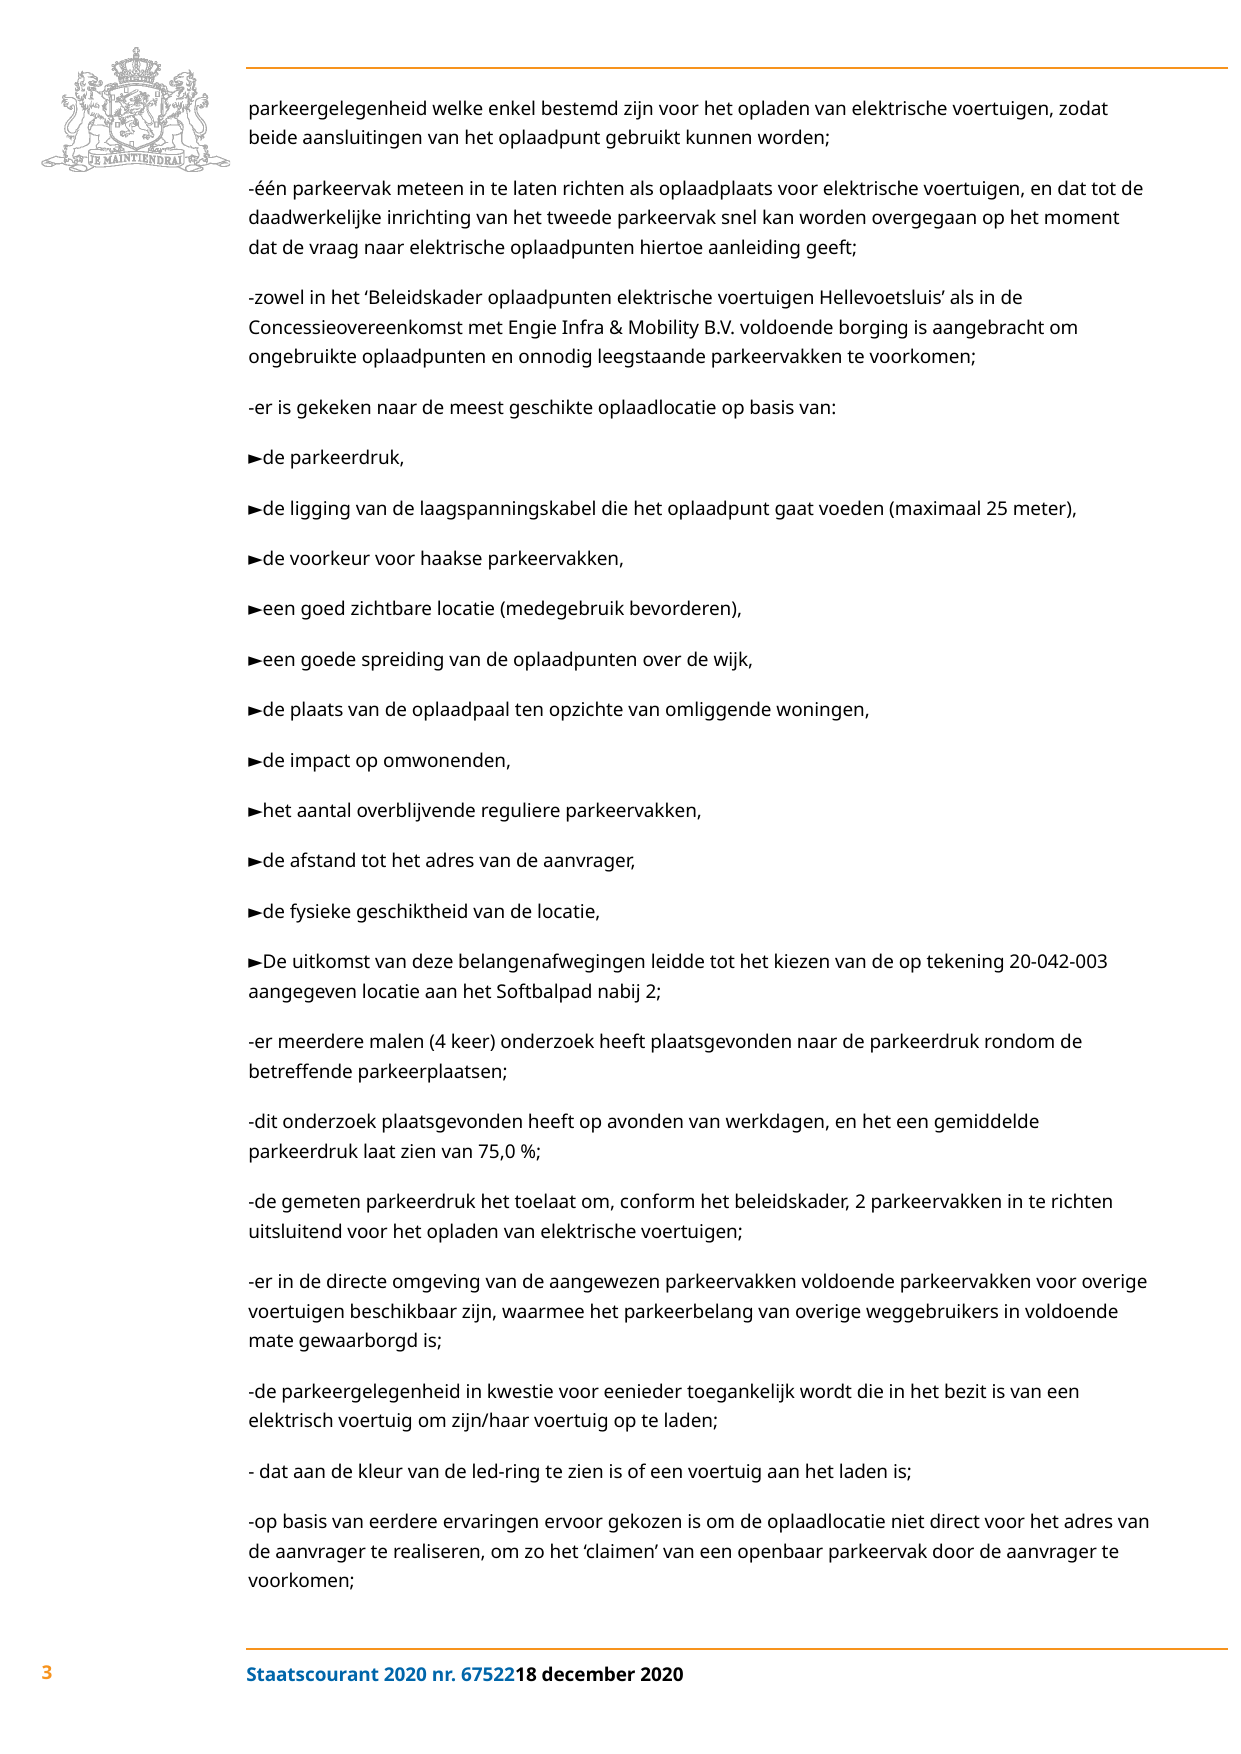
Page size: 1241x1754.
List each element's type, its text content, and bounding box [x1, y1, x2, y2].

text ►De uitkomst van deze belangenafwegingen leidde tot het kiezen van de op tekening 20-042-003 aangegeven locatie aan het Softbalpad nabij 2; [248, 948, 1152, 1004]
text -er is gekeken naar de meest geschikte oplaadlocatie op basis van: [248, 394, 1152, 420]
text ►de afstand tot het adres van de aanvrager, [248, 848, 1152, 873]
text ►de voorkeur voor haakse parkeervakken, [248, 545, 1152, 571]
text ►de ligging van de laagspanningskabel die het oplaadpunt gaat voeden (maximaal 25 meter), [248, 495, 1152, 521]
picture [41, 47, 231, 172]
text ►de parkeerdruk, [248, 444, 1152, 470]
text -één parkeervak meteen in te laten richten als oplaadplaats voor elektrische voertuigen, en dat tot de daadwerkelijke inrichting van het tweede parkeervak snel kan worden overgegaan op het moment dat de vraag naar elektrische oplaadpunten hiertoe aanleiding geeft; [248, 175, 1152, 260]
text -de gemeten parkeerdruk het toelaat om, conform het beleidskader, 2 parkeervakken in te richten uitsluitend voor het opladen van elektrische voertuigen; [248, 1188, 1152, 1244]
text ►de fysieke geschiktheid van de locatie, [248, 898, 1152, 924]
text -de parkeergelegenheid in kwestie voor eenieder toegankelijk wordt die in het bezit is van een elektrisch voertuig om zijn/haar voertuig op te laden; [248, 1378, 1152, 1433]
text -dit onderzoek plaatsgevonden heeft op avonden van werkdagen, en het een gemiddelde parkeerdruk laat zien van 75,0 %; [248, 1108, 1152, 1164]
text parkeergelegenheid welke enkel bestemd zijn voor het opladen van elektrische voertuigen, zodat beide aansluitingen van het oplaadpunt gebruikt kunnen worden; [248, 95, 1152, 150]
text ►het aantal overblijvende reguliere parkeervakken, [248, 797, 1152, 823]
text ►de impact op omwonenden, [248, 747, 1152, 773]
text -op basis van eerdere ervaringen ervoor gekozen is om de oplaadlocatie niet direct voor het adres van de aanvrager te realiseren, om zo het ‘claimen’ van een openbaar parkeervak door de aanvrager te voorkomen; [248, 1508, 1152, 1593]
text -zowel in het ‘Beleidskader oplaadpunten elektrische voertuigen Hellevoetsluis’ als in de Concessieovereenkomst met Engie Infra & Mobility B.V. voldoende borging is aangebracht om ongebruikte oplaadpunten en onnodig leegstaande parkeervakken te voorkomen; [248, 284, 1152, 369]
text ►een goed zichtbare locatie (medegebruik bevorderen), [248, 596, 1152, 621]
text -er meerdere malen (4 keer) onderzoek heeft plaatsgevonden naar de parkeerdruk rondom de betreffende parkeerplaatsen; [248, 1028, 1152, 1084]
text ►de plaats van de oplaadpaal ten opzichte van omliggende woningen, [248, 696, 1152, 722]
text -er in de directe omgeving van de aangewezen parkeervakken voldoende parkeervakken voor overige voertuigen beschikbaar zijn, waarmee het parkeerbelang van overige weggebruikers in voldoende mate gewaarborgd is; [248, 1268, 1152, 1353]
text ►een goede spreiding van de oplaadpunten over de wijk, [248, 646, 1152, 672]
text - dat aan de kleur van de led-ring te zien is of een voertuig aan het laden is; [248, 1458, 1152, 1484]
